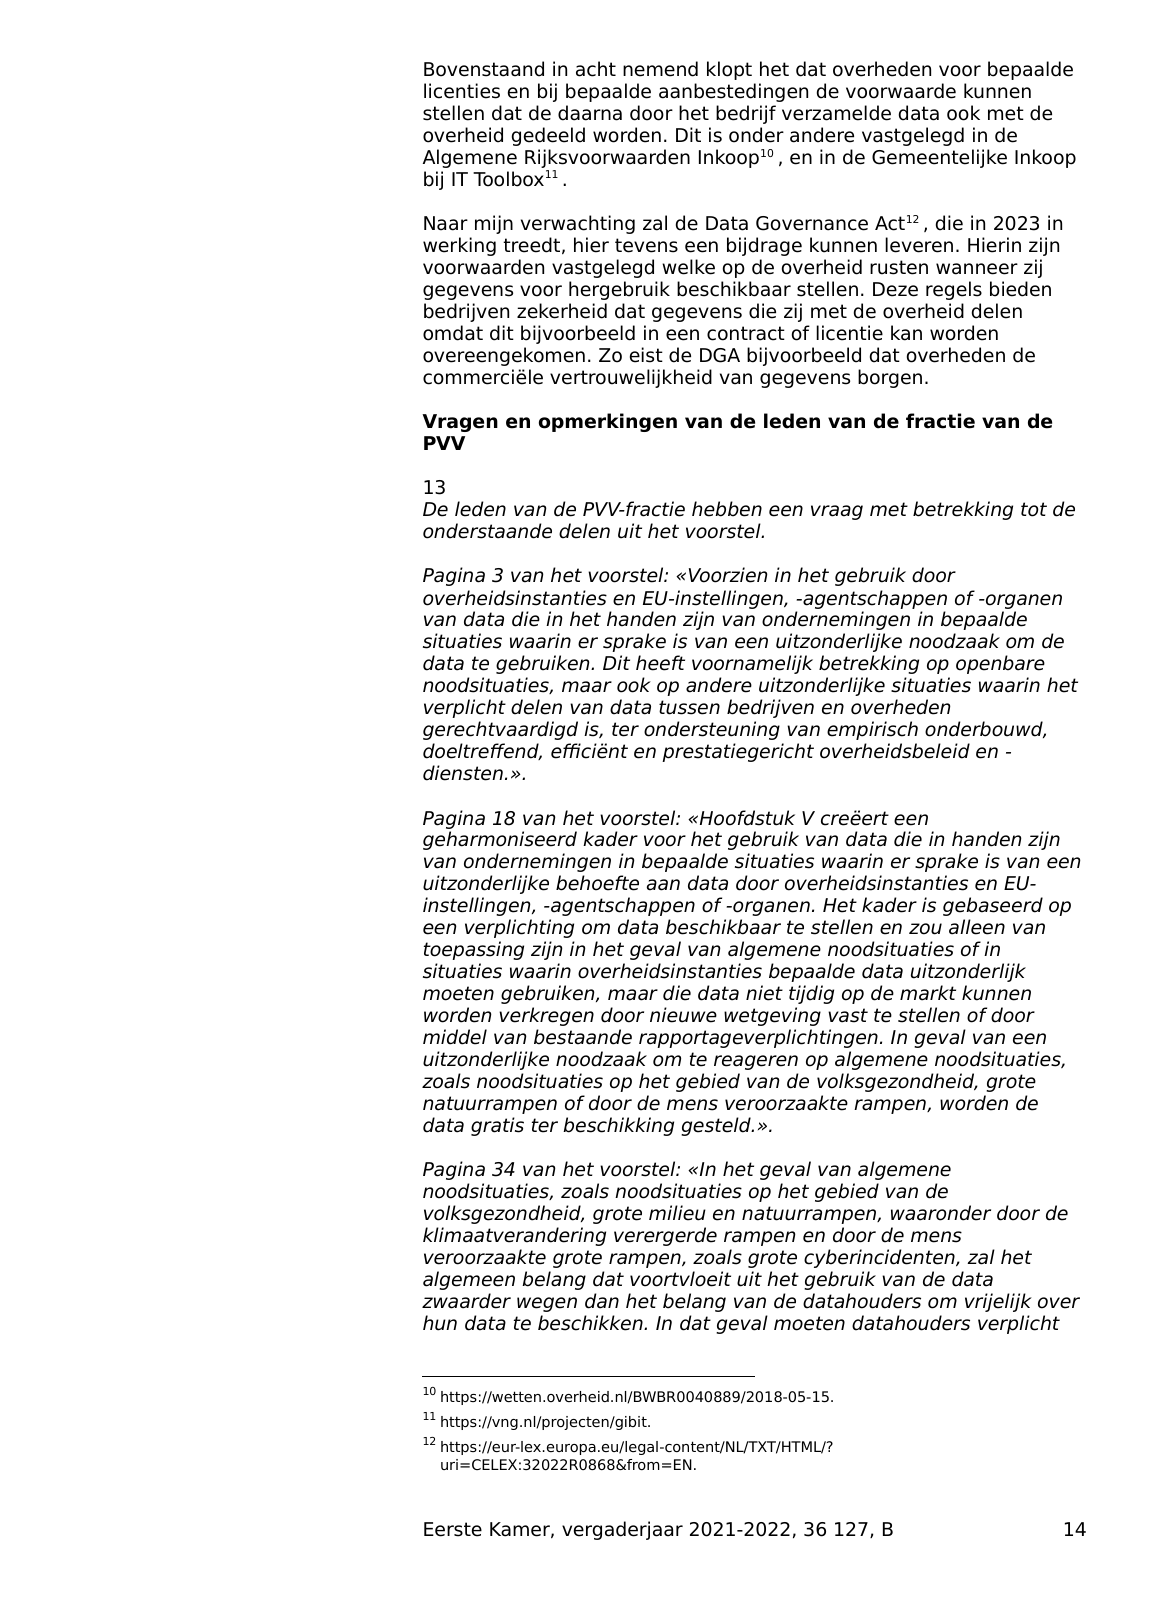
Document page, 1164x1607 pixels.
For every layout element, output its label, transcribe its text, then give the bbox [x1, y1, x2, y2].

text 13 [422, 477, 1087, 499]
text Naar mijn verwachting zal de Data Governance Act, die in 2023 in werking treedt, hier tevens een bijdrage kunnen leveren. Hierin zijn voorwaarden vastgelegd welke op de overheid rusten wanneer zij gegevens voor hergebruik beschikbaar stellen. Deze regels bieden bedrijven zekerheid dat gegevens die zij met de overheid delen omdat dit bijvoorbeeld in een contract of licentie kan worden overeengekomen. Zo eist de DGA bijvoorbeeld dat overheden de commerciële vertrouwelijkheid van gegevens borgen. [422, 213, 1087, 389]
text https://wetten.overheid.nl/BWBR0040889/2018-05-15. [422, 1385, 1087, 1407]
text Pagina 34 van het voorstel: «In het geval van algemene noodsituaties, zoals noodsituaties op het gebied van de volksgezondheid, grote milieu en natuurrampen, waaronder door de klimaatverandering verergerde rampen en door de mens veroorzaakte grote rampen, zoals grote cyberincidenten, zal het algemeen belang dat voortvloeit uit het gebruik van de data zwaarder wegen dan het belang van de datahouders om vrijelijk over hun data te beschikken. In dat geval moeten datahouders verplicht [422, 1159, 1087, 1335]
subtitle Vragen en opmerkingen van de leden van de fractie van de PVV [422, 411, 1087, 455]
text De leden van de PVV-fractie hebben een vraag met betrekking tot de onderstaande delen uit het voorstel. [422, 499, 1087, 543]
text https://eur-lex.europa.eu/legal-content/NL/TXT/HTML/?uri=CELEX:32022R0868&from=EN. [422, 1435, 1087, 1474]
text https://vng.nl/projecten/gibit. [422, 1410, 1087, 1432]
text Pagina 3 van het voorstel: «Voorzien in het gebruik door overheidsinstanties en EU-instellingen, -agentschappen of -organen van data die in het handen zijn van ondernemingen in bepaalde situaties waarin er sprake is van een uitzonderlijke noodzaak om de data te gebruiken. Dit heeft voornamelijk betrekking op openbare noodsituaties, maar ook op andere uitzonderlijke situaties waarin het verplicht delen van data tussen bedrijven en overheden gerechtvaardigd is, ter ondersteuning van empirisch onderbouwd, doeltreffend, efficiënt en prestatiegericht overheidsbeleid en -diensten.». [422, 565, 1087, 785]
text Pagina 18 van het voorstel: «Hoofdstuk V creëert een geharmoniseerd kader voor het gebruik van data die in handen zijn van ondernemingen in bepaalde situaties waarin er sprake is van een uitzonderlijke behoefte aan data door overheidsinstanties en EU-instellingen, -agentschappen of -organen. Het kader is gebaseerd op een verplichting om data beschikbaar te stellen en zou alleen van toepassing zijn in het geval van algemene noodsituaties of in situaties waarin overheidsinstanties bepaalde data uitzonderlijk moeten gebruiken, maar die data niet tijdig op de markt kunnen worden verkregen door nieuwe wetgeving vast te stellen of door middel van bestaande rapportageverplichtingen. In geval van een uitzonderlijke noodzaak om te reageren op algemene noodsituaties, zoals noodsituaties op het gebied van de volksgezondheid, grote natuurrampen of door de mens veroorzaakte rampen, worden de data gratis ter beschikking gesteld.». [422, 807, 1087, 1137]
text Bovenstaand in acht nemend klopt het dat overheden voor bepaalde licenties en bij bepaalde aanbestedingen de voorwaarde kunnen stellen dat de daarna door het bedrijf verzamelde data ook met de overheid gedeeld worden. Dit is onder andere vastgelegd in de Algemene Rijksvoorwaarden Inkoop, en in de Gemeentelijke Inkoop bij IT Toolbox. [422, 59, 1087, 191]
